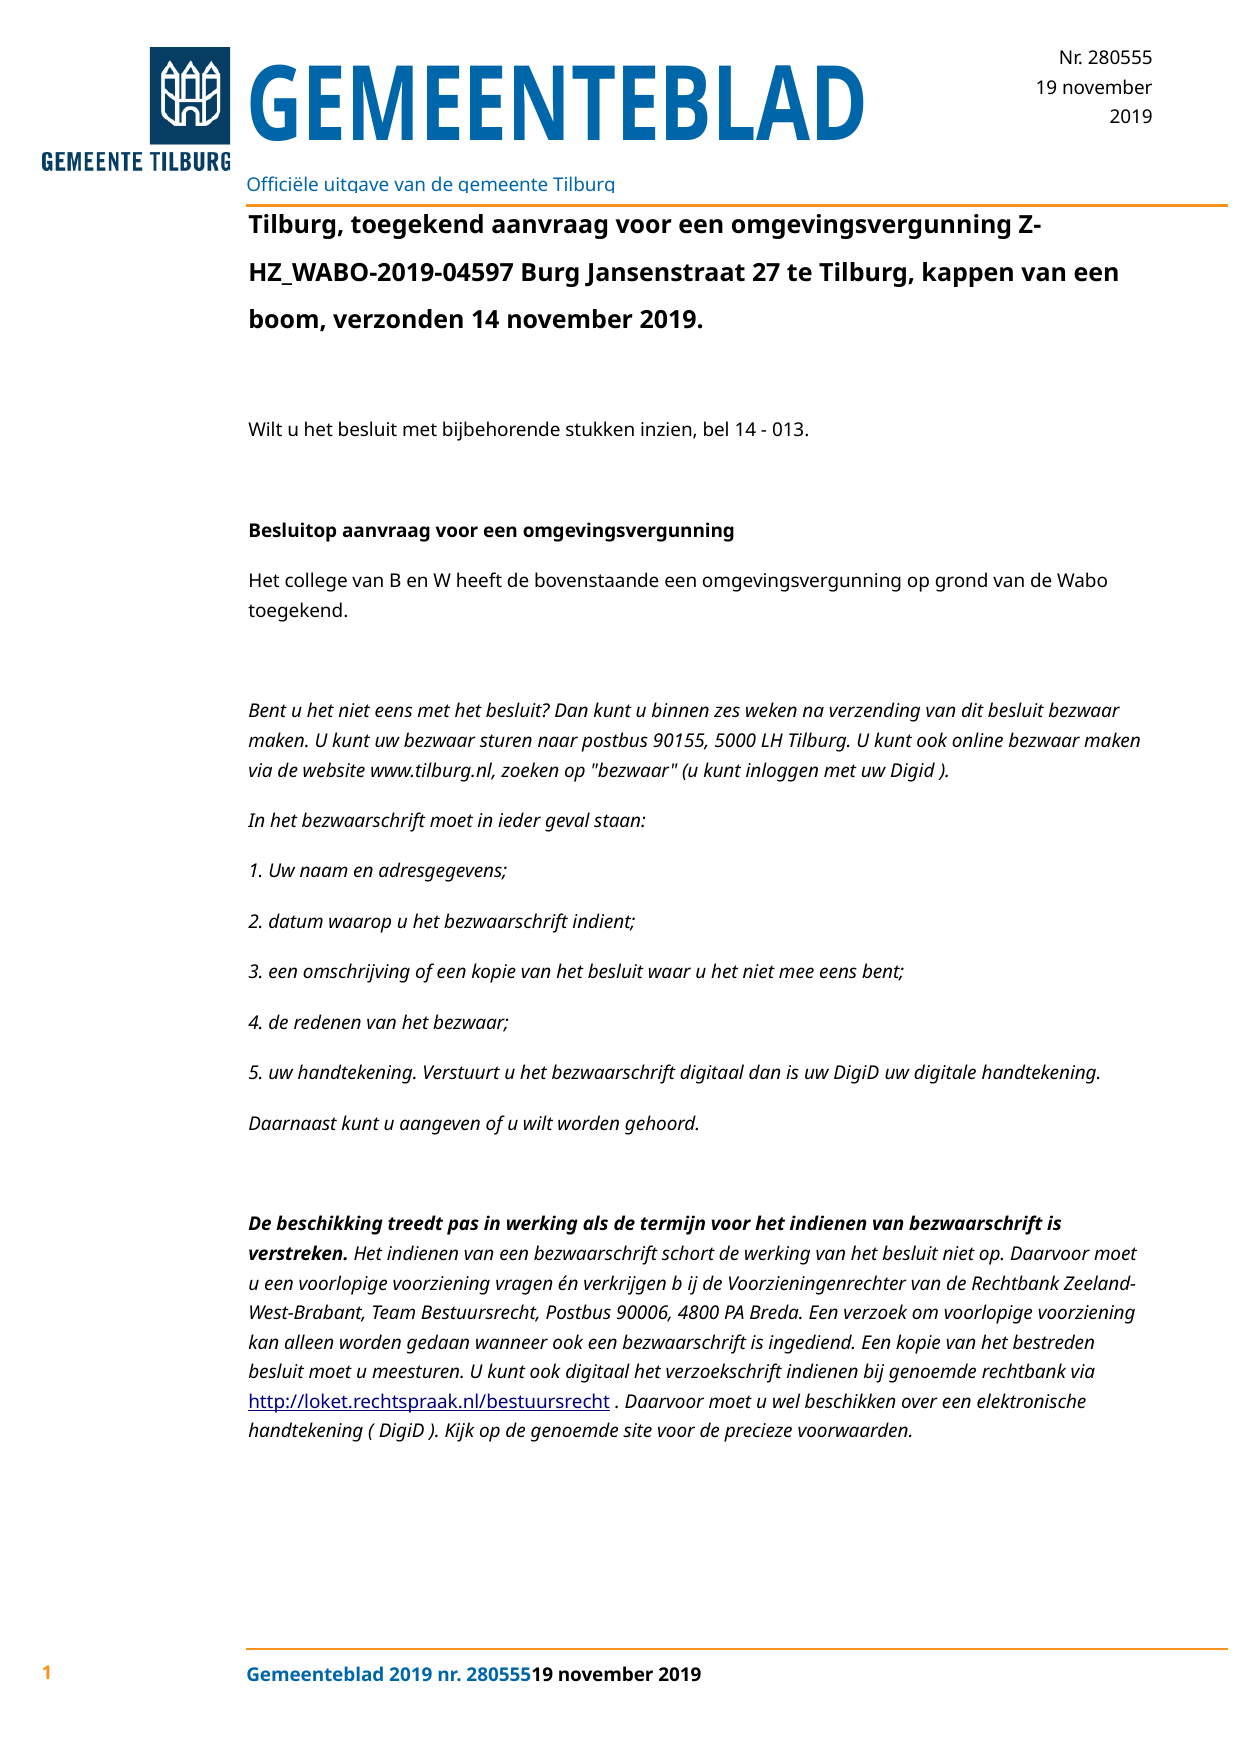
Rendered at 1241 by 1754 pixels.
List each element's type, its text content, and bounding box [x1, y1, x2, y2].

text Daarnaast kunt u aangeven of u wilt worden gehoord. [248, 1110, 1152, 1135]
picture [41, 47, 231, 172]
text 5. uw handtekening. Verstuurt u het bezwaarschrift digitaal dan is uw DigiD uw digitale handtekening. [248, 1059, 1152, 1085]
text Bent u het niet eens met het besluit? Dan kunt u binnen zes weken na verzending van dit besluit bezwaar maken. U kunt uw bezwaar sturen naar postbus 90155, 5000 LH Tilburg. U kunt ook online bezwaar maken via de website www.tilburg.nl, zoeken op "bezwaar" (u kunt inloggen met uw Digid ). [248, 698, 1152, 782]
text De beschikking treedt pas in werking als de termijn voor het indienen van bezwaarschrift is verstreken. Het indienen van een bezwaarschrift schort de werking van het besluit niet op. Daarvoor moet u een voorlopige voorziening vragen én verkrijgen b ij de Voorzieningenrechter van de Rechtbank Zeeland-West-Brabant, Team Bestuursrecht, Postbus 90006, 4800 PA Breda. Een verzoek om voorlopige voorziening kan alleen worden gedaan wanneer ook een bezwaarschrift is ingediend. Een kopie van het bestreden besluit moet u meesturen. U kunt ook digitaal het verzoekschrift indienen bij genoemde rechtbank via http://loket.rechtspraak.nl/bestuursrecht . Daarvoor moet u wel beschikken over een elektronische handtekening ( DigiD ). Kijk op de genoemde site voor de precieze voorwaarden. [248, 1211, 1152, 1443]
text 2. datum waarop u het bezwaarschrift indient; [248, 908, 1152, 934]
text 4. de redenen van het bezwaar; [248, 1009, 1152, 1034]
text 3. een omschrijving of een kopie van het besluit waar u het niet mee eens bent; [248, 958, 1152, 984]
text Het college van B en W heeft de bovenstaande een omgevingsvergunning op grond van de Wabo toegekend. [248, 567, 1152, 622]
text In het bezwaarschrift moet in ieder geval staan: [248, 807, 1152, 833]
text Tilburg, toegekend aanvraag voor een omgevingsvergunning Z-HZ_WABO-2019-04597 Burg Jansenstraat 27 te Tilburg, kappen van een boom, verzonden 14 november 2019. [248, 207, 1152, 336]
text Wilt u het besluit met bijbehorende stukken inzien, bel 14 - 013. [248, 416, 1152, 442]
text 1. Uw naam en adresgegevens; [248, 858, 1152, 883]
text Besluitop aanvraag voor een omgevingsvergunning [248, 517, 1152, 542]
